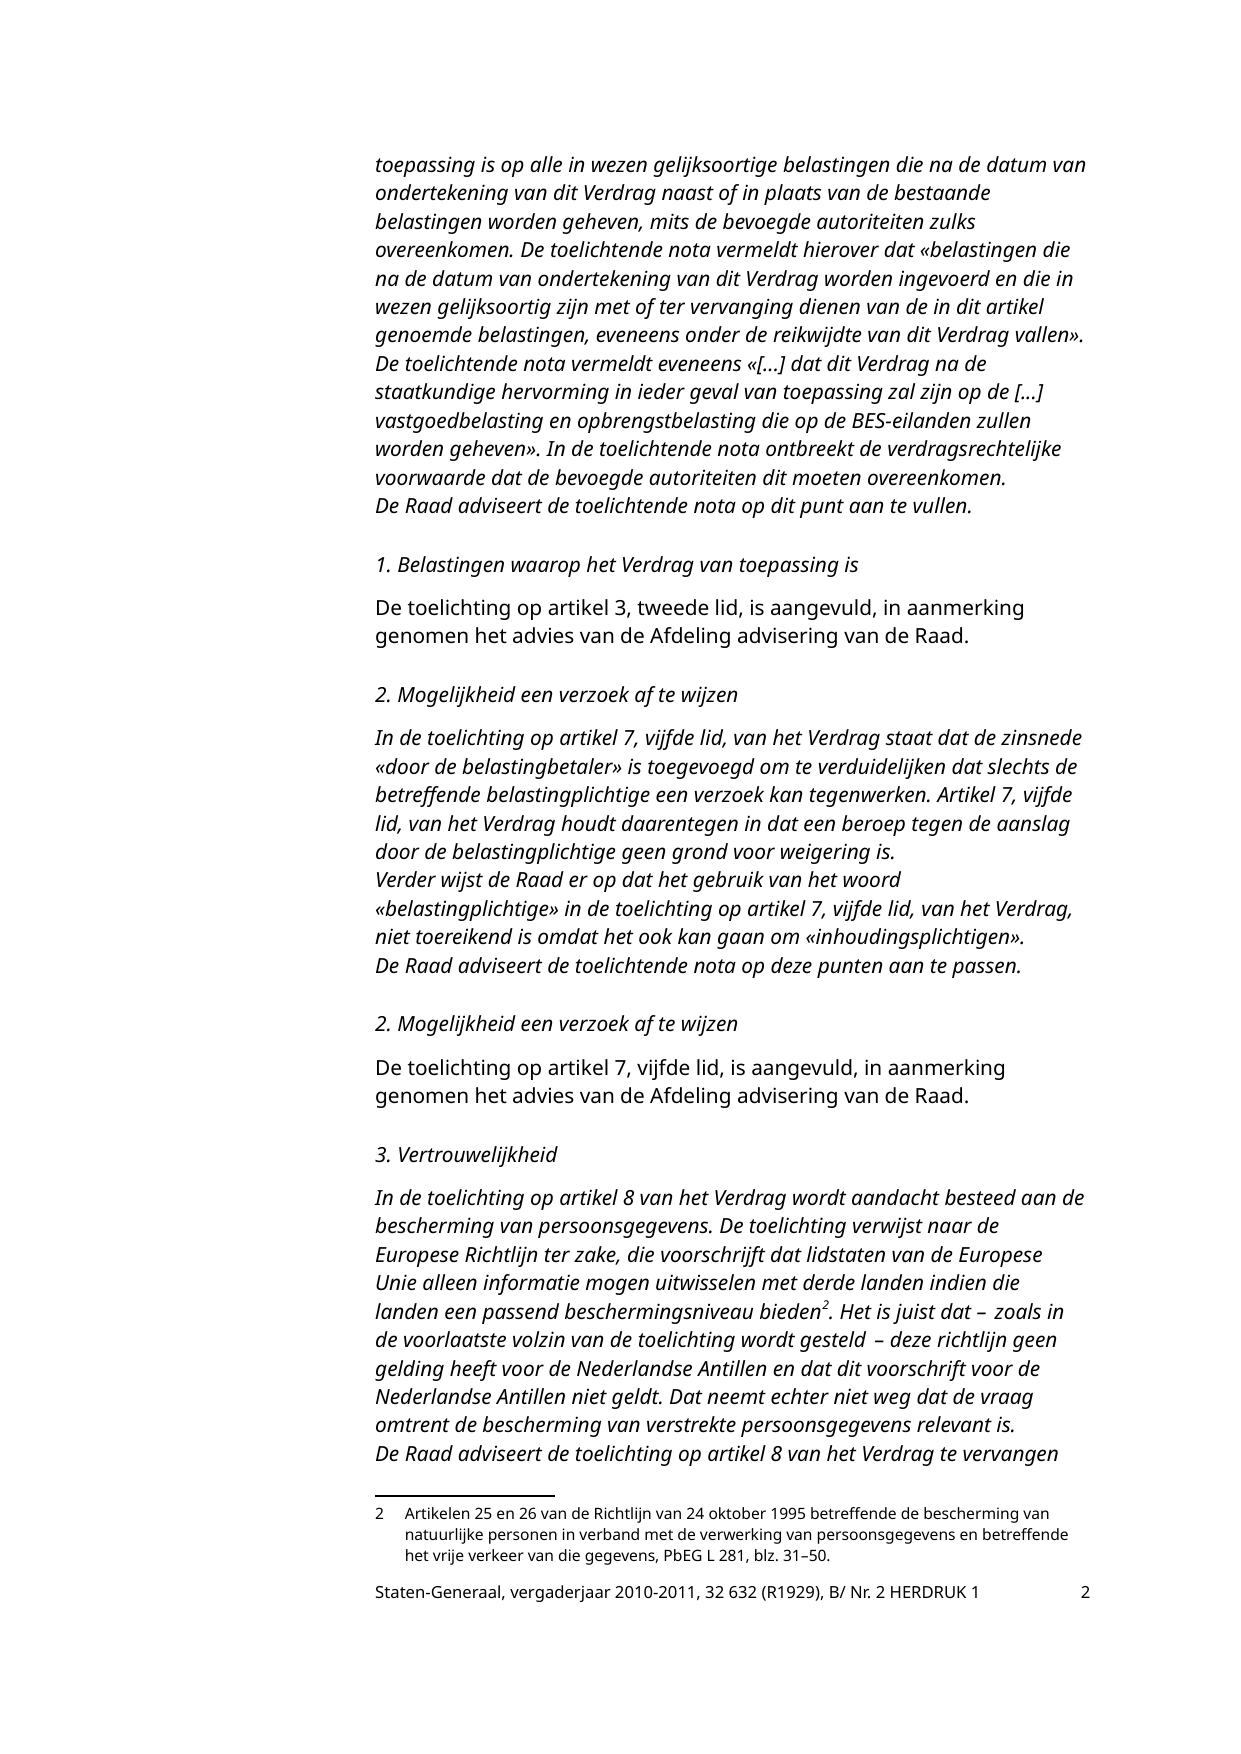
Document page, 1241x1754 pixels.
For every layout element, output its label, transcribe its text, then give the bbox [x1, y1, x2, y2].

text 3. Vertrouwelijkheid [375, 1140, 1090, 1168]
text De Raad adviseert de toelichtende nota op deze punten aan te passen. [375, 951, 1090, 979]
text toepassing is op alle in wezen gelijksoortige belastingen die na de datum van ondertekening van dit Verdrag naast of in plaats van de bestaande belastingen worden geheven, mits de bevoegde autoriteiten zulks overeenkomen. De toelichtende nota vermeldt hierover dat «belastingen die na de datum van ondertekening van dit Verdrag worden ingevoerd en die in wezen gelijksoortig zijn met of ter vervanging dienen van de in dit artikel genoemde belastingen, eveneens onder de reikwijdte van dit Verdrag vallen». De toelichtende nota vermeldt eveneens «[...] dat dit Verdrag na de staatkundige hervorming in ieder geval van toepassing zal zijn op de [...] vastgoedbelasting en opbrengstbelasting die op de BES-eilanden zullen worden geheven». In de toelichtende nota ontbreekt de verdragsrechtelijke voorwaarde dat de bevoegde autoriteiten dit moeten overeenkomen. [375, 150, 1090, 491]
text 2. Mogelijkheid een verzoek af te wijzen [375, 1009, 1090, 1038]
text Artikelen 25 en 26 van de Richtlijn van 24 oktober 1995 betreffende de bescherming van natuurlijke personen in verband met de verwerking van persoonsgegevens en betreffende het vrije verkeer van die gegevens, PbEG L 281, blz. 31–50. [375, 1452, 1090, 1566]
text 2. Mogelijkheid een verzoek af te wijzen [375, 680, 1090, 708]
text De Raad adviseert de toelichtende nota op dit punt aan te vullen. [375, 491, 1090, 520]
text De toelichting op artikel 7, vijfde lid, is aangevuld, in aanmerking genomen het advies van de Afdeling advisering van de Raad. [375, 1053, 1090, 1110]
text In de toelichting op artikel 7, vijfde lid, van het Verdrag staat dat de zinsnede «door de belastingbetaler» is toegevoegd om te verduidelijken dat slechts de betreffende belastingplichtige een verzoek kan tegenwerken. Artikel 7, vijfde lid, van het Verdrag houdt daarentegen in dat een beroep tegen de aanslag door de belastingplichtige geen grond voor weigering is. [375, 723, 1090, 866]
text Verder wijst de Raad er op dat het gebruik van het woord «belastingplichtige» in de toelichting op artikel 7, vijfde lid, van het Verdrag, niet toereikend is omdat het ook kan gaan om «inhoudingsplichtigen». [375, 866, 1090, 951]
text De toelichting op artikel 3, tweede lid, is aangevuld, in aanmerking genomen het advies van de Afdeling advisering van de Raad. [375, 593, 1090, 650]
text In de toelichting op artikel 8 van het Verdrag wordt aandacht besteed aan de bescherming van persoonsgegevens. De toelichting verwijst naar de Europese Richtlijn ter zake, die voorschrijft dat lidstaten van de Europese Unie alleen informatie mogen uitwisselen met derde landen indien die landen een passend beschermingsniveau bieden. Het is juist dat – zoals in de voorlaatste volzin van de toelichting wordt gesteld – deze richtlijn geen gelding heeft voor de Nederlandse Antillen en dat dit voorschrift voor de Nederlandse Antillen niet geldt. Dat neemt echter niet weg dat de vraag omtrent de bescherming van verstrekte persoonsgegevens relevant is. [375, 1183, 1090, 1439]
text 1. Belastingen waarop het Verdrag van toepassing is [375, 550, 1090, 578]
